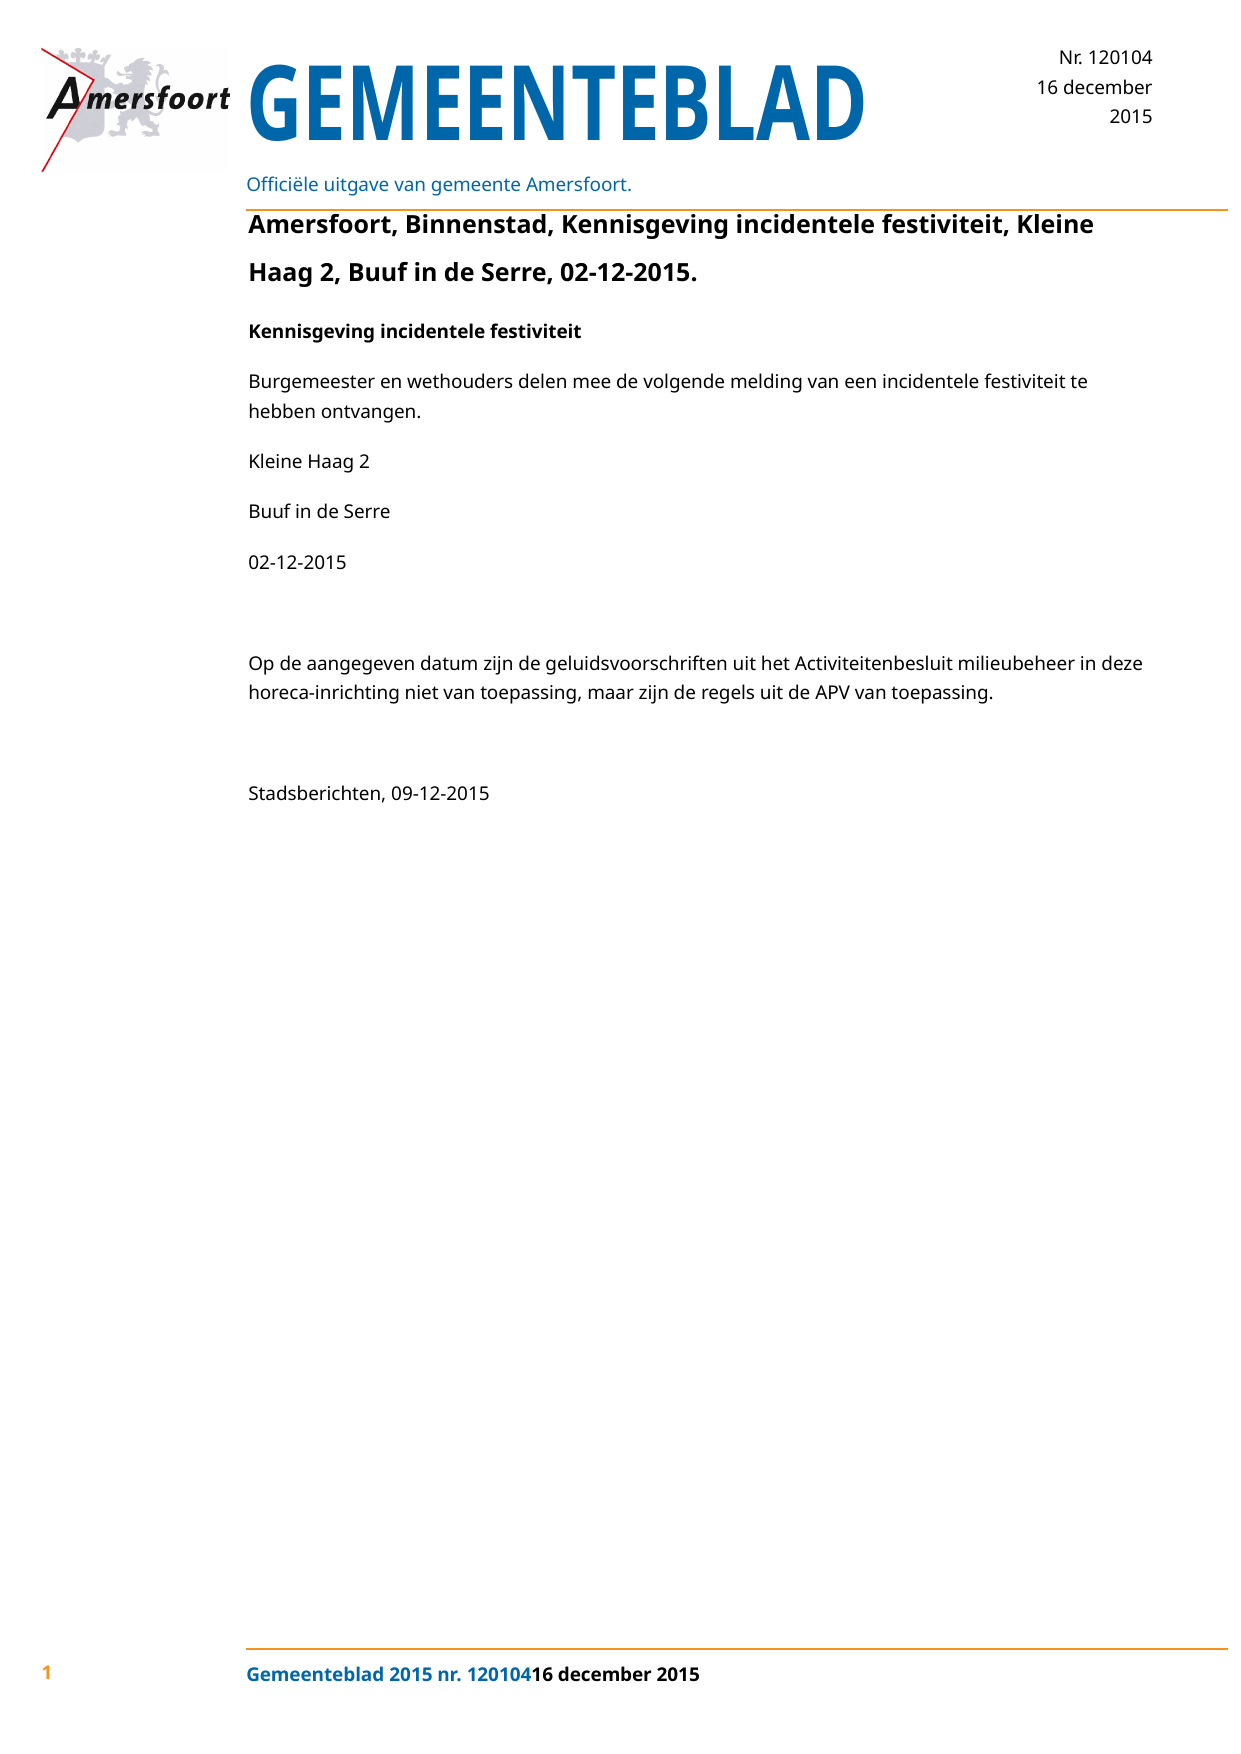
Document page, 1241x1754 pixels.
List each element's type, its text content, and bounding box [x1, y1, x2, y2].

text Stadsberichten, 09-12-2015 [248, 780, 1152, 806]
text Op de aangegeven datum zijn de geluidsvoorschriften uit het Activiteitenbesluit milieubeheer in deze horeca-inrichting niet van toepassing, maar zijn de regels uit de APV van toepassing. [248, 650, 1152, 705]
text Kennisgeving incidentele festiviteit [248, 318, 1152, 344]
text 02-12-2015 [248, 549, 1152, 575]
text Buuf in de Serre [248, 499, 1152, 524]
text Burgemeester en wethouders delen mee de volgende melding van een incidentele festiviteit te hebben ontvangen. [248, 368, 1152, 424]
picture [41, 47, 231, 172]
text Kleine Haag 2 [248, 448, 1152, 474]
text Amersfoort, Binnenstad, Kennisgeving incidentele festiviteit, Kleine Haag 2, Buuf in de Serre, 02-12-2015. [248, 211, 1152, 288]
